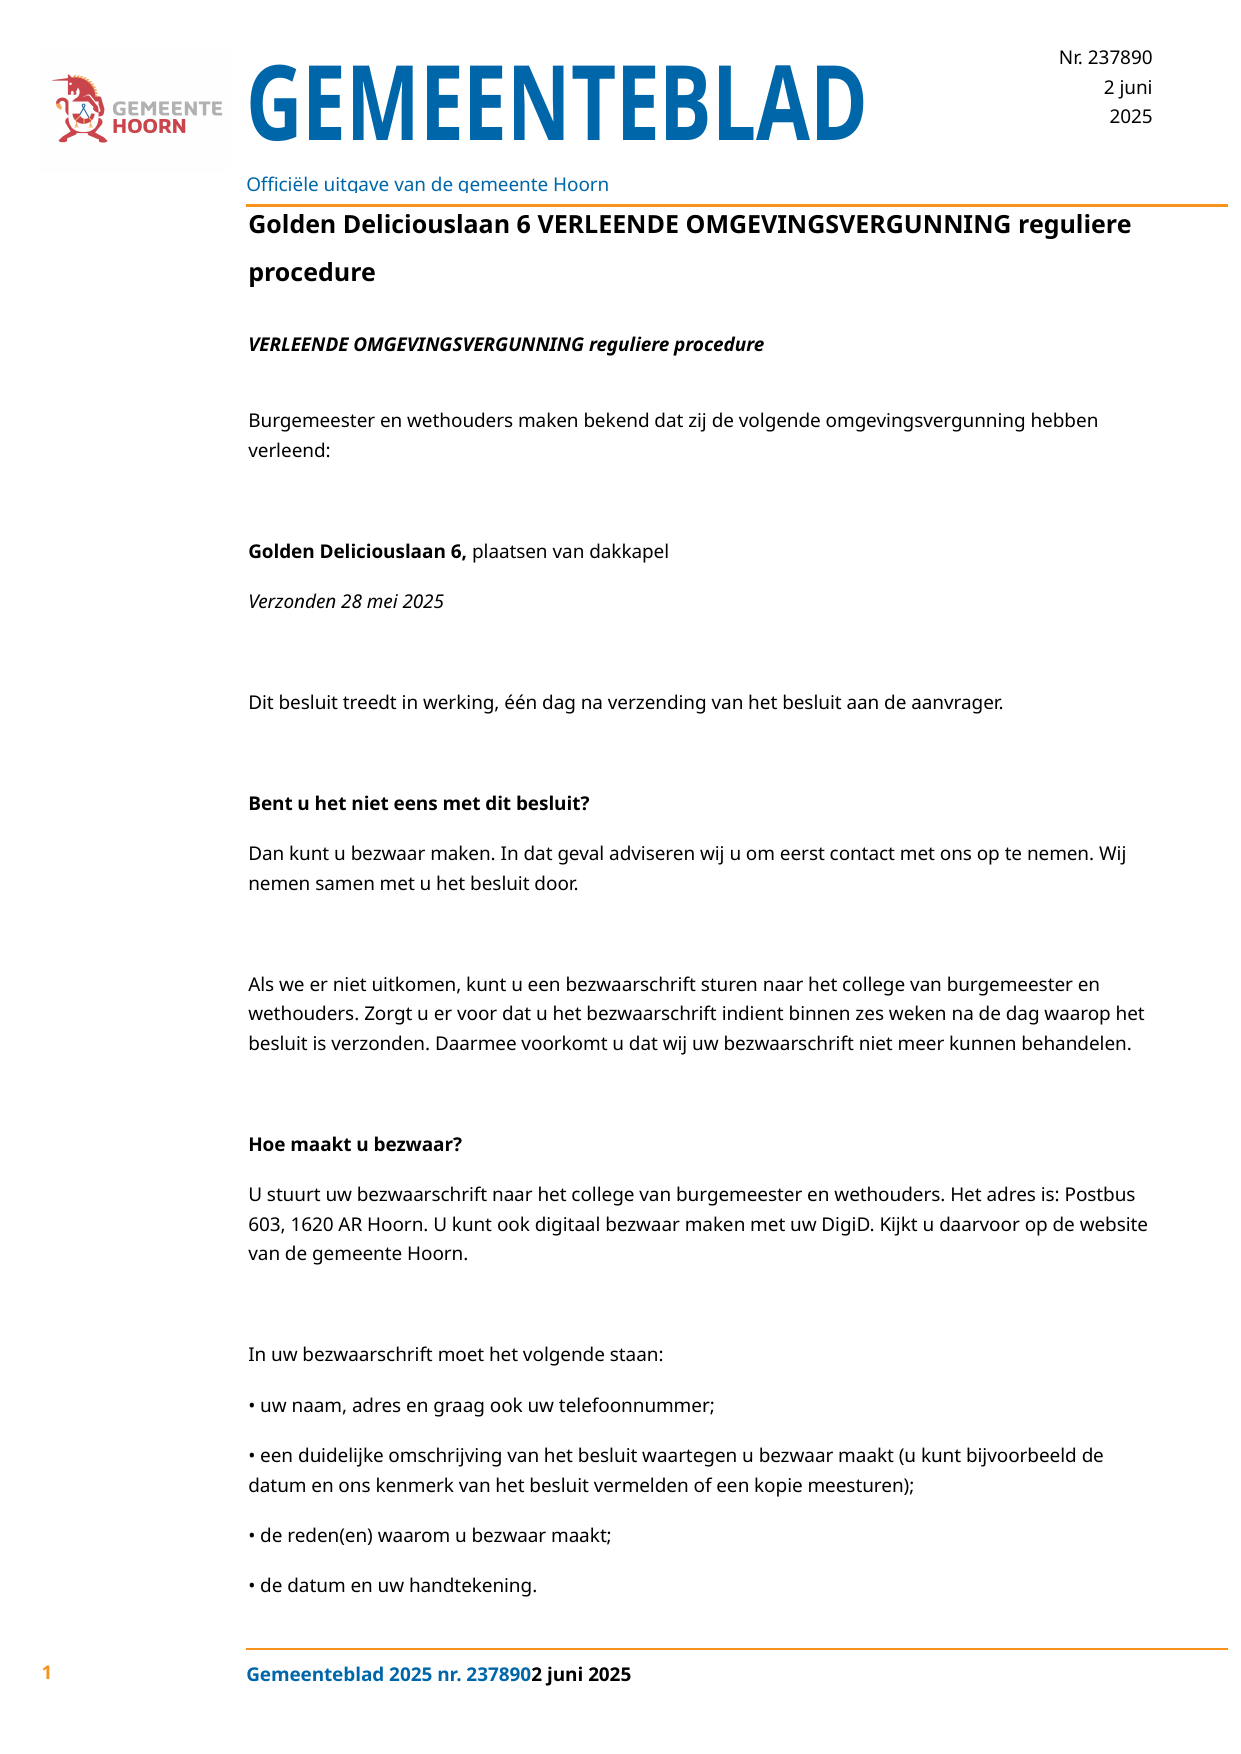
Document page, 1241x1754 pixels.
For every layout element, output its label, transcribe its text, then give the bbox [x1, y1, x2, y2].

picture [41, 47, 231, 172]
text Burgemeester en wethouders maken bekend dat zij de volgende omgevingsvergunning hebben verleend: [248, 408, 1152, 463]
text U stuurt uw bezwaarschrift naar het college van burgemeester en wethouders. Het adres is: Postbus 603, 1620 AR Hoorn. U kunt ook digitaal bezwaar maken met uw DigiD. Kijkt u daarvoor op de website van de gemeente Hoorn. [248, 1181, 1152, 1266]
text • de reden(en) waarom u bezwaar maakt; [248, 1522, 1152, 1548]
text Bent u het niet eens met dit besluit? [248, 790, 1152, 816]
text Als we er niet uitkomen, kunt u een bezwaarschrift sturen naar het college van burgemeester en wethouders. Zorgt u er voor dat u het bezwaarschrift indient binnen zes weken na de dag waarop het besluit is verzonden. Daarmee voorkomt u dat wij uw bezwaarschrift niet meer kunnen behandelen. [248, 971, 1152, 1056]
text Dan kunt u bezwaar maken. In dat geval adviseren wij u om eerst contact met ons op te nemen. Wij nemen samen met u het besluit door. [248, 841, 1152, 896]
text VERLEENDE OMGEVINGSVERGUNNING reguliere procedure [248, 331, 1152, 357]
text • uw naam, adres en graag ook uw telefoonnummer; [248, 1392, 1152, 1417]
text Golden Deliciouslaan 6 VERLEENDE OMGEVINGSVERGUNNING reguliere procedure [248, 207, 1152, 288]
text Hoe maakt u bezwaar? [248, 1131, 1152, 1157]
text Dit besluit treedt in werking, één dag na verzending van het besluit aan de aanvrager. [248, 689, 1152, 715]
text In uw bezwaarschrift moet het volgende staan: [248, 1341, 1152, 1367]
text Golden Deliciouslaan 6, plaatsen van dakkapel [248, 538, 1152, 564]
text • de datum en uw handtekening. [248, 1573, 1152, 1598]
text • een duidelijke omschrijving van het besluit waartegen u bezwaar maakt (u kunt bijvoorbeeld de datum en ons kenmerk van het besluit vermelden of een kopie meesturen); [248, 1442, 1152, 1497]
text Verzonden 28 mei 2025 [248, 588, 1152, 614]
